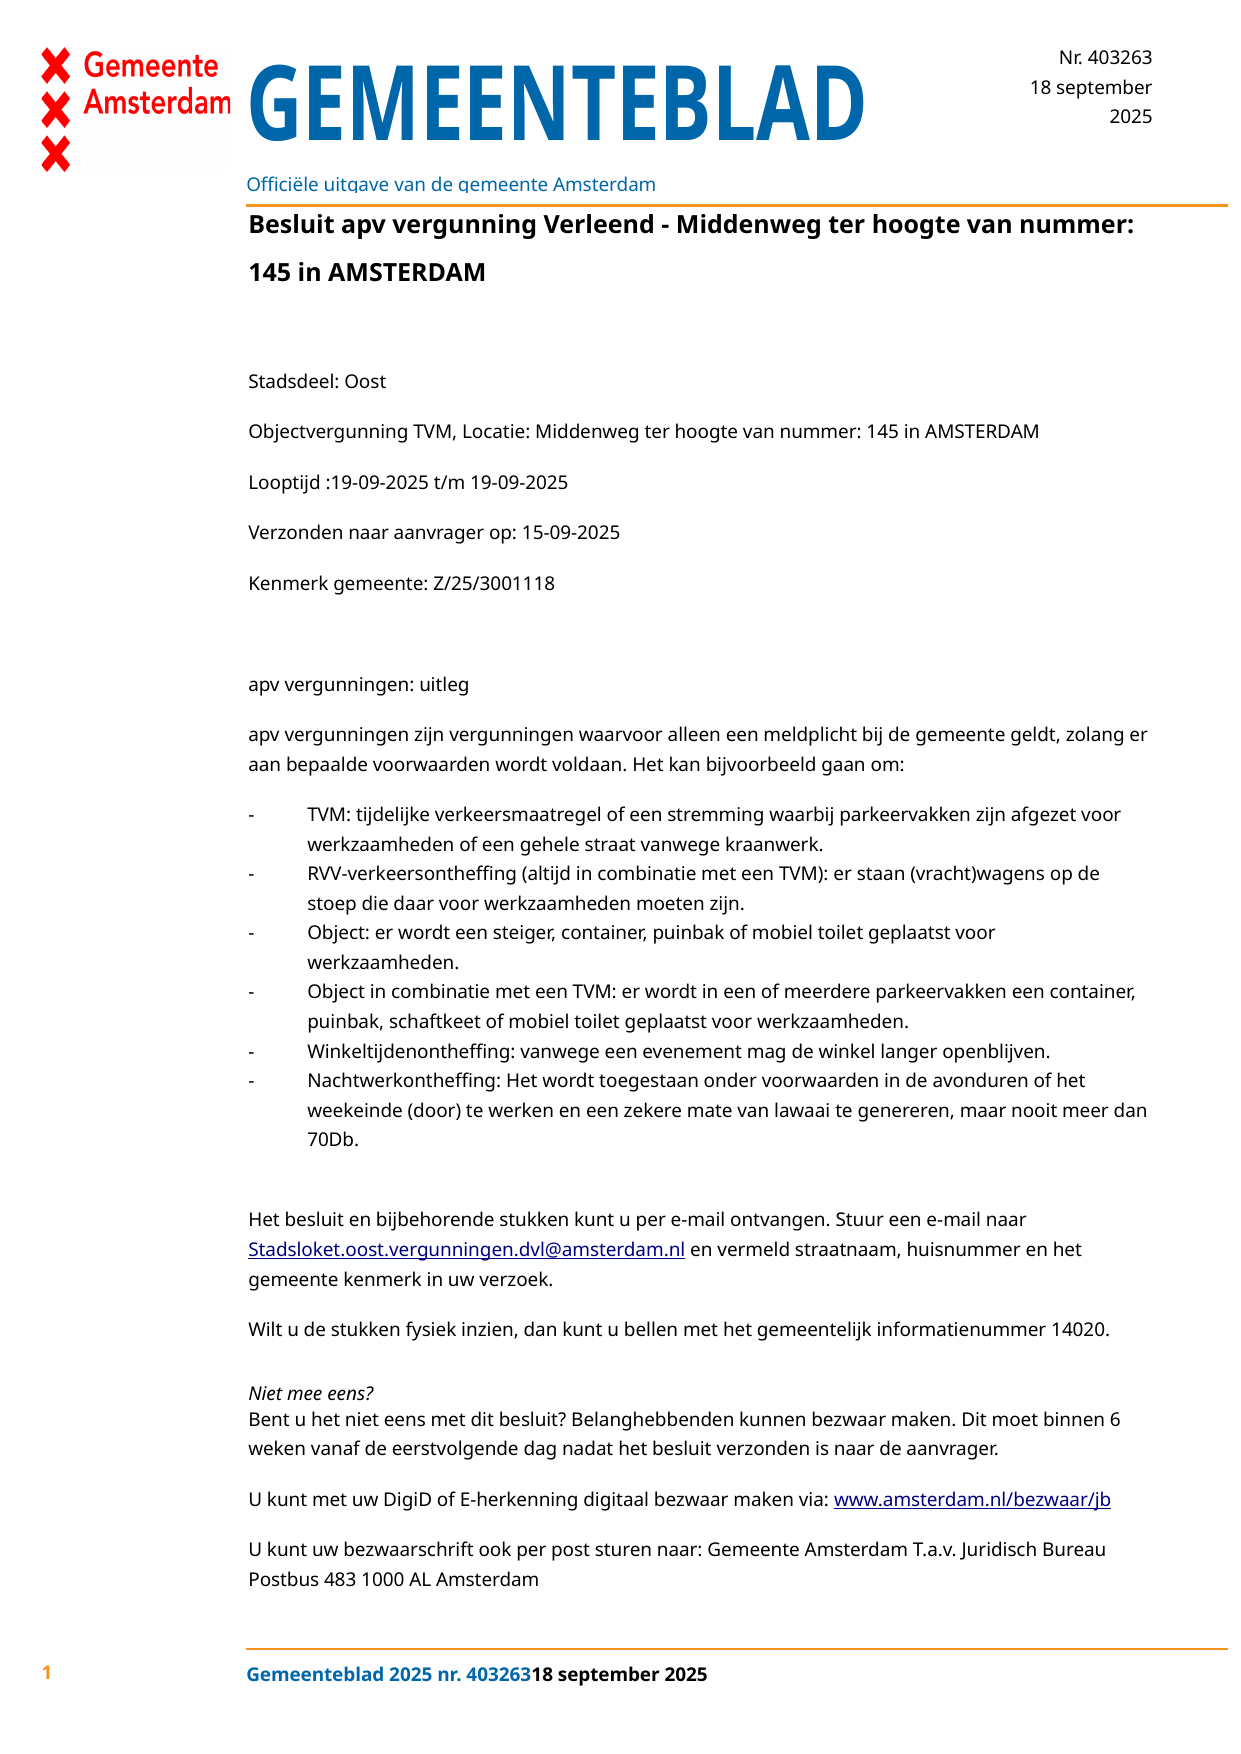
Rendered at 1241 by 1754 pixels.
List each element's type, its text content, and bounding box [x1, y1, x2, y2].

text Niet mee eens? [248, 1380, 1152, 1406]
text U kunt met uw DigiD of E-herkenning digitaal bezwaar maken via: www.amsterdam.nl/bezwaar/jb [248, 1486, 1152, 1512]
text U kunt uw bezwaarschrift ook per post sturen naar: Gemeente Amsterdam T.a.v. Juridisch Bureau Postbus 483 1000 AL Amsterdam [248, 1536, 1152, 1592]
text apv vergunningen: uitleg [248, 671, 1152, 697]
text Besluit apv vergunning Verleend - Middenweg ter hoogte van nummer: 145 in AMSTERDAM [248, 207, 1152, 288]
list Nachtwerkontheffing: Het wordt toegestaan onder voorwaarden in de avonduren of het weekeinde (door) te werken en een zekere mate van lawaai te genereren, maar nooit meer dan 70Db. [248, 1067, 1152, 1152]
text Bent u het niet eens met dit besluit? Belanghebbenden kunnen bezwaar maken. Dit moet binnen 6 weken vanaf de eerstvolgende dag nadat het besluit verzonden is naar de aanvrager. [248, 1406, 1152, 1461]
list Object in combinatie met een TVM: er wordt in een of meerdere parkeervakken een container, puinbak, schaftkeet of mobiel toilet geplaatst voor werkzaamheden. [248, 979, 1152, 1034]
list Winkeltijdenontheffing: vanwege een evenement mag de winkel langer openblijven. [248, 1038, 1152, 1064]
text Objectvergunning TVM, Locatie: Middenweg ter hoogte van nummer: 145 in AMSTERDAM [248, 419, 1152, 444]
picture [41, 47, 231, 172]
list TVM: tijdelijke verkeersmaatregel of een stremming waarbij parkeervakken zijn afgezet voor werkzaamheden of een gehele straat vanwege kraanwerk. [248, 801, 1152, 857]
list Object: er wordt een steiger, container, puinbak of mobiel toilet geplaatst voor werkzaamheden. [248, 919, 1152, 975]
text Kenmerk gemeente: Z/25/3001118 [248, 570, 1152, 596]
text Wilt u de stukken fysiek inzien, dan kunt u bellen met het gemeentelijk informatienummer 14020. [248, 1316, 1152, 1342]
text Looptijd :19-09-2025 t/m 19-09-2025 [248, 469, 1152, 495]
text Stadsdeel: Oost [248, 368, 1152, 394]
list RVV-verkeersontheffing (altijd in combinatie met een TVM): er staan (vracht)wagens op de stoep die daar voor werkzaamheden moeten zijn. [248, 860, 1152, 916]
text Verzonden naar aanvrager op: 15-09-2025 [248, 519, 1152, 545]
text Het besluit en bijbehorende stukken kunt u per e-mail ontvangen. Stuur een e-mail naar Stadsloket.oost.vergunningen.dvl@amsterdam.nl en vermeld straatnaam, huisnummer en het gemeente kenmerk in uw verzoek. [248, 1207, 1152, 1292]
text apv vergunningen zijn vergunningen waarvoor alleen een meldplicht bij de gemeente geldt, zolang er aan bepaalde voorwaarden wordt voldaan. Het kan bijvoorbeeld gaan om: [248, 721, 1152, 777]
